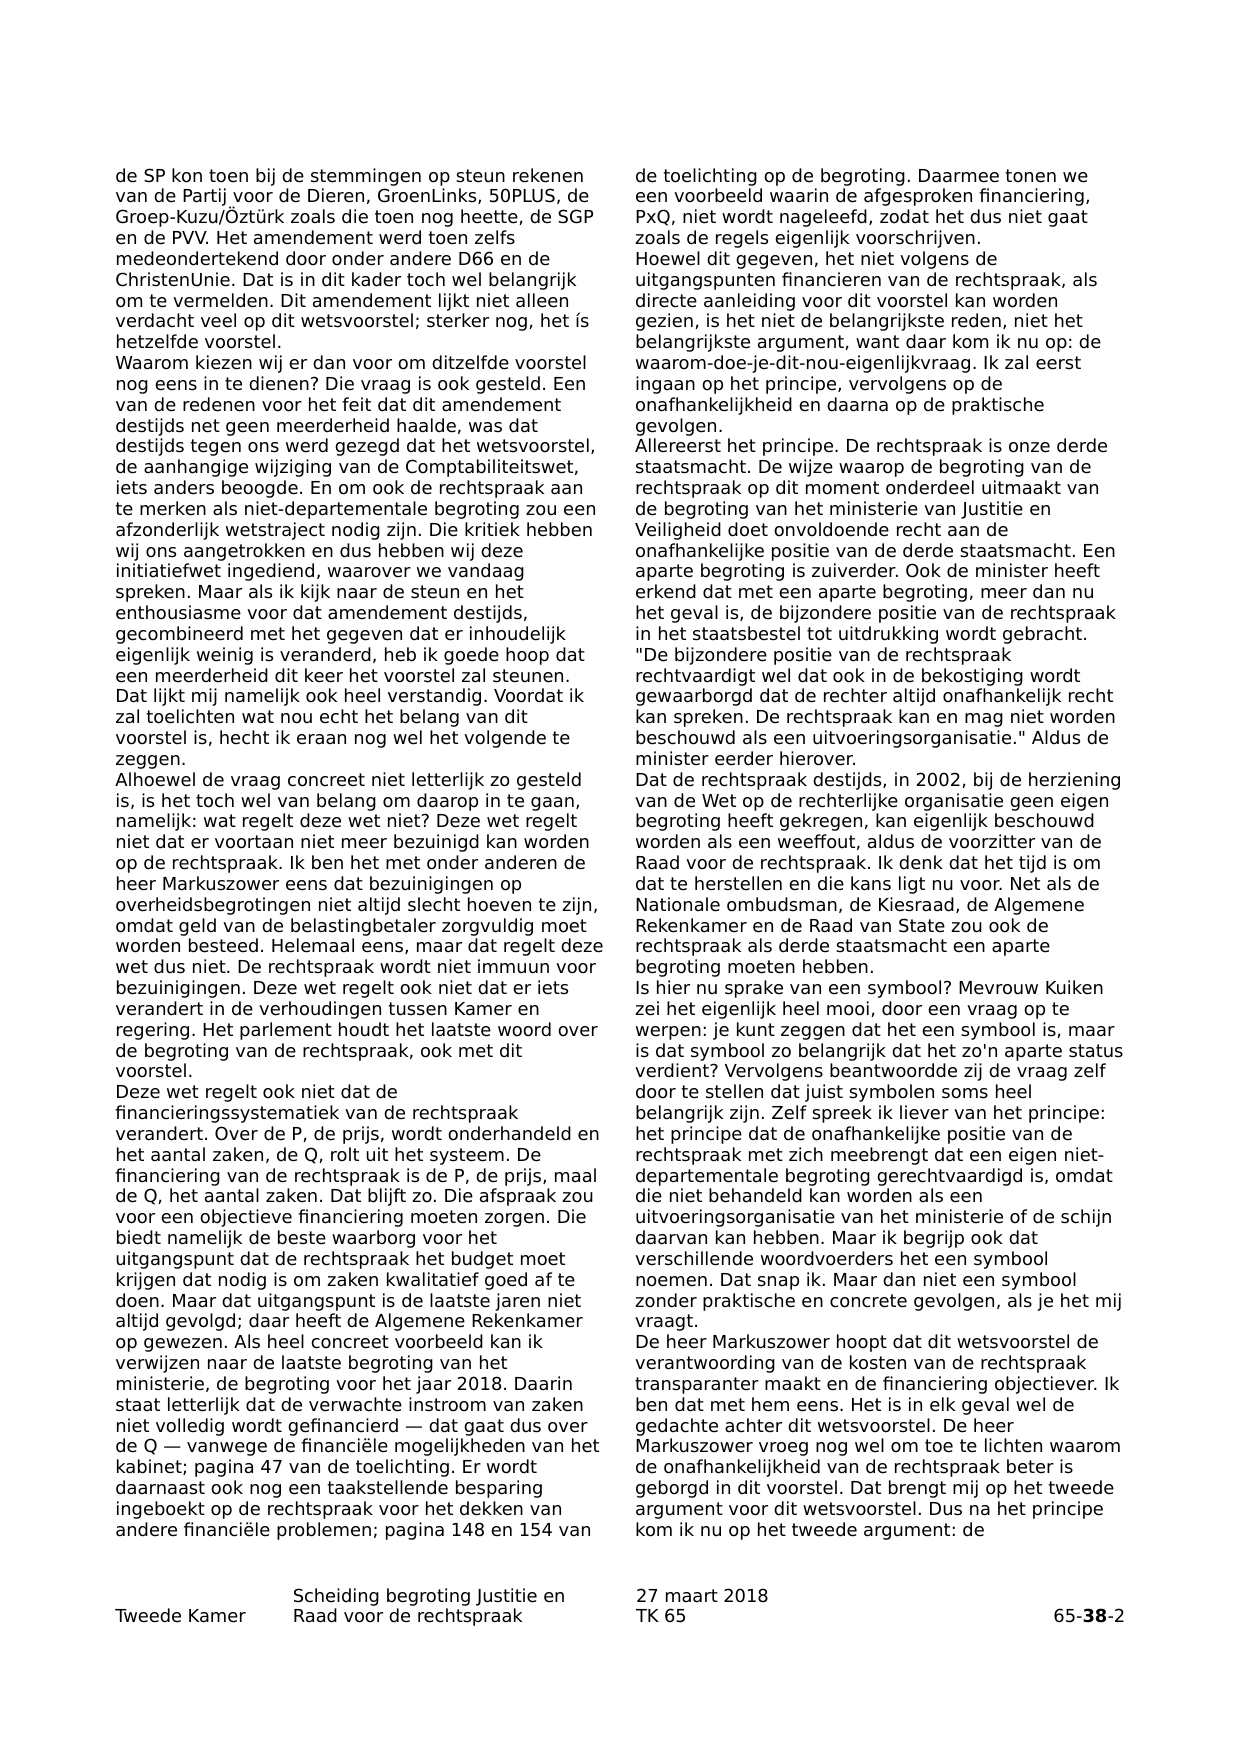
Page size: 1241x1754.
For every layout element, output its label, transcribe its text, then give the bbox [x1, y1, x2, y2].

text De heer Markuszower hoopt dat dit wetsvoorstel de verantwoording van de kosten van de rechtspraak transparanter maakt en de financiering objectiever. Ik ben dat met hem eens. Het is in elk geval wel de gedachte achter dit wetsvoorstel. De heer Markuszower vroeg nog wel om toe te lichten waarom de onafhankelijkheid van de rechtspraak beter is geborgd in dit voorstel. Dat brengt mij op het tweede argument voor dit wetsvoorstel. Dus na het principe kom ik nu op het tweede argument: de [635, 1332, 1125, 1540]
text de toelichting op de begroting. Daarmee tonen we een voorbeeld waarin de afgesproken financiering, PxQ, niet wordt nageleefd, zodat het dus niet gaat zoals de regels eigenlijk voorschrijven. [635, 165, 1125, 249]
text Allereerst het principe. De rechtspraak is onze derde staatsmacht. De wijze waarop de begroting van de rechtspraak op dit moment onderdeel uitmaakt van de begroting van het ministerie van Justitie en Veiligheid doet onvoldoende recht aan de onafhankelijke positie van de derde staatsmacht. Een aparte begroting is zuiverder. Ook de minister heeft erkend dat met een aparte begroting, meer dan nu het geval is, de bijzondere positie van de rechtspraak in het staatsbestel tot uitdrukking wordt gebracht. "De bijzondere positie van de rechtspraak rechtvaardigt wel dat ook in de bekostiging wordt gewaarborgd dat de rechter altijd onafhankelijk recht kan spreken. De rechtspraak kan en mag niet worden beschouwd als een uitvoeringsorganisatie." Aldus de minister eerder hierover. [635, 436, 1125, 769]
text Waarom kiezen wij er dan voor om ditzelfde voorstel nog eens in te dienen? Die vraag is ook gesteld. Een van de redenen voor het feit dat dit amendement destijds net geen meerderheid haalde, was dat destijds tegen ons werd gezegd dat het wetsvoorstel, de aanhangige wijziging van de Comptabiliteitswet, iets anders beoogde. En om ook de rechtspraak aan te merken als niet-departementale begroting zou een afzonderlijk wetstraject nodig zijn. Die kritiek hebben wij ons aangetrokken en dus hebben wij deze initiatiefwet ingediend, waarover we vandaag spreken. Maar als ik kijk naar de steun en het enthousiasme voor dat amendement destijds, gecombineerd met het gegeven dat er inhoudelijk eigenlijk weinig is veranderd, heb ik goede hoop dat een meerderheid dit keer het voorstel zal steunen. Dat lijkt mij namelijk ook heel verstandig. Voordat ik zal toelichten wat nou echt het belang van dit voorstel is, hecht ik eraan nog wel het volgende te zeggen. [115, 353, 605, 769]
text Is hier nu sprake van een symbool? Mevrouw Kuiken zei het eigenlijk heel mooi, door een vraag op te werpen: je kunt zeggen dat het een symbool is, maar is dat symbool zo belangrijk dat het zo'n aparte status verdient? Vervolgens beantwoordde zij de vraag zelf door te stellen dat juist symbolen soms heel belangrijk zijn. Zelf spreek ik liever van het principe: het principe dat de onafhankelijke positie van de rechtspraak met zich meebrengt dat een eigen niet-departementale begroting gerechtvaardigd is, omdat die niet behandeld kan worden als een uitvoeringsorganisatie van het ministerie of de schijn daarvan kan hebben. Maar ik begrijp ook dat verschillende woordvoerders het een symbool noemen. Dat snap ik. Maar dan niet een symbool zonder praktische en concrete gevolgen, als je het mij vraagt. [635, 978, 1125, 1332]
text Alhoewel de vraag concreet niet letterlijk zo gesteld is, is het toch wel van belang om daarop in te gaan, namelijk: wat regelt deze wet niet? Deze wet regelt niet dat er voortaan niet meer bezuinigd kan worden op de rechtspraak. Ik ben het met onder anderen de heer Markuszower eens dat bezuinigingen op overheidsbegrotingen niet altijd slecht hoeven te zijn, omdat geld van de belastingbetaler zorgvuldig moet worden besteed. Helemaal eens, maar dat regelt deze wet dus niet. De rechtspraak wordt niet immuun voor bezuinigingen. Deze wet regelt ook niet dat er iets verandert in de verhoudingen tussen Kamer en regering. Het parlement houdt het laatste woord over de begroting van de rechtspraak, ook met dit voorstel. [115, 769, 605, 1082]
text Hoewel dit gegeven, het niet volgens de uitgangspunten financieren van de rechtspraak, als directe aanleiding voor dit voorstel kan worden gezien, is het niet de belangrijkste reden, niet het belangrijkste argument, want daar kom ik nu op: de waarom-doe-je-dit-nou-eigenlijkvraag. Ik zal eerst ingaan op het principe, vervolgens op de onafhankelijkheid en daarna op de praktische gevolgen. [635, 249, 1125, 436]
text Dat de rechtspraak destijds, in 2002, bij de herziening van de Wet op de rechterlijke organisatie geen eigen begroting heeft gekregen, kan eigenlijk beschouwd worden als een weeffout, aldus de voorzitter van de Raad voor de rechtspraak. Ik denk dat het tijd is om dat te herstellen en die kans ligt nu voor. Net als de Nationale ombudsman, de Kiesraad, de Algemene Rekenkamer en de Raad van State zou ook de rechtspraak als derde staatsmacht een aparte begroting moeten hebben. [635, 769, 1125, 978]
text Deze wet regelt ook niet dat de financieringssystematiek van de rechtspraak verandert. Over de P, de prijs, wordt onderhandeld en het aantal zaken, de Q, rolt uit het systeem. De financiering van de rechtspraak is de P, de prijs, maal de Q, het aantal zaken. Dat blijft zo. Die afspraak zou voor een objectieve financiering moeten zorgen. Die biedt namelijk de beste waarborg voor het uitgangspunt dat de rechtspraak het budget moet krijgen dat nodig is om zaken kwalitatief goed af te doen. Maar dat uitgangspunt is de laatste jaren niet altijd gevolgd; daar heeft de Algemene Rekenkamer op gewezen. Als heel concreet voorbeeld kan ik verwijzen naar de laatste begroting van het ministerie, de begroting voor het jaar 2018. Daarin staat letterlijk dat de verwachte instroom van zaken niet volledig wordt gefinancierd — dat gaat dus over de Q — vanwege de financiële mogelijkheden van het kabinet; pagina 47 van de toelichting. Er wordt daarnaast ook nog een taakstellende besparing ingeboekt op de rechtspraak voor het dekken van andere financiële problemen; pagina 148 en 154 van [115, 1082, 605, 1540]
text de SP kon toen bij de stemmingen op steun rekenen van de Partij voor de Dieren, GroenLinks, 50PLUS, de Groep-Kuzu/Öztürk zoals die toen nog heette, de SGP en de PVV. Het amendement werd toen zelfs medeondertekend door onder andere D66 en de ChristenUnie. Dat is in dit kader toch wel belangrijk om te vermelden. Dit amendement lijkt niet alleen verdacht veel op dit wetsvoorstel; sterker nog, het ís hetzelfde voorstel. [115, 165, 605, 353]
